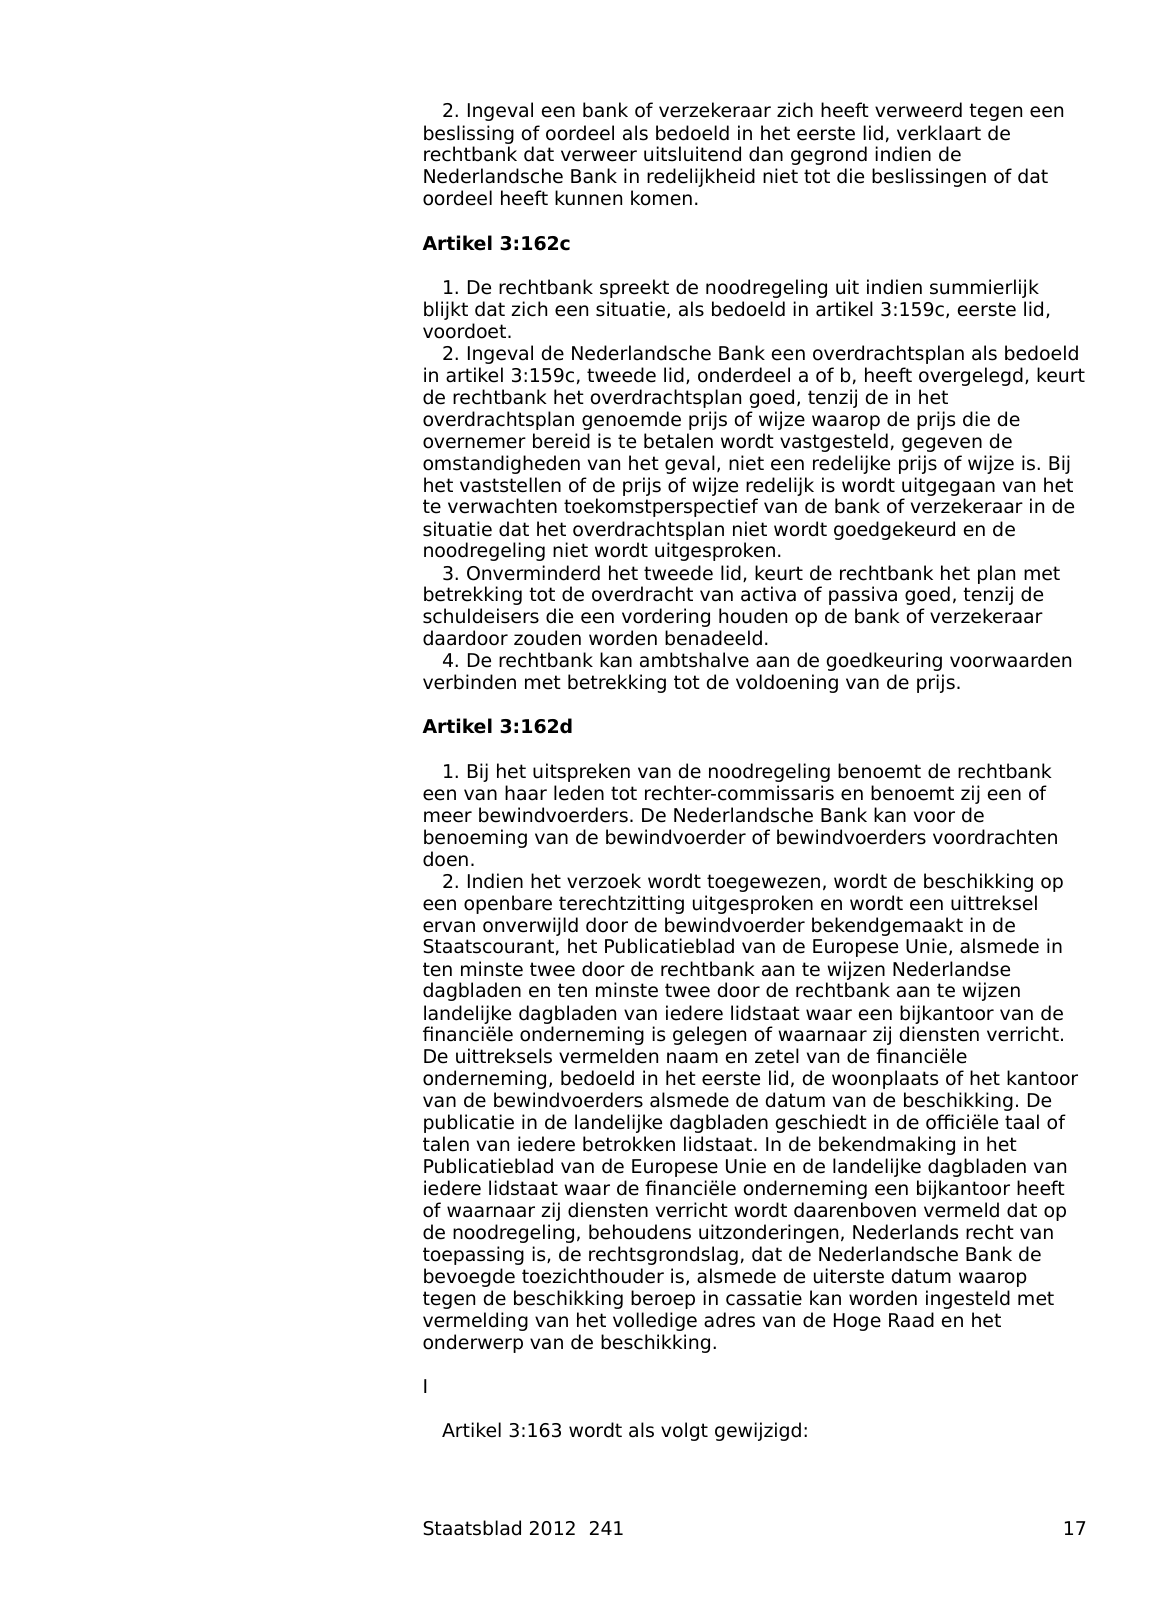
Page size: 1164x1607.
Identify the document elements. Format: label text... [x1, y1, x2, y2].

text 1. Bij het uitspreken van de noodregeling benoemt de rechtbank een van haar leden tot rechter-commissaris en benoemt zij een of meer bewindvoerders. De Nederlandsche Bank kan voor de benoeming van de bewindvoerder of bewindvoerders voordrachten doen. [422, 761, 1087, 871]
text 2. Ingeval de Nederlandsche Bank een overdrachtsplan als bedoeld in artikel 3:159c, tweede lid, onderdeel a of b, heeft overgelegd, keurt de rechtbank het overdrachtsplan goed, tenzij de in het overdrachtsplan genoemde prijs of wijze waarop de prijs die de overnemer bereid is te betalen wordt vastgesteld, gegeven de omstandigheden van het geval, niet een redelijke prijs of wijze is. Bij het vaststellen of de prijs of wijze redelijk is wordt uitgegaan van het te verwachten toekomstperspectief van de bank of verzekeraar in de situatie dat het overdrachtsplan niet wordt goedgekeurd en de noodregeling niet wordt uitgesproken. [422, 343, 1087, 562]
text Artikel 3:163 wordt als volgt gewijzigd: [422, 1420, 1087, 1442]
text 1. De rechtbank spreekt de noodregeling uit indien summierlijk blijkt dat zich een situatie, als bedoeld in artikel 3:159c, eerste lid, voordoet. [422, 277, 1087, 343]
text 4. De rechtbank kan ambtshalve aan de goedkeuring voorwaarden verbinden met betrekking tot de voldoening van de prijs. [422, 650, 1087, 694]
text 2. Ingeval een bank of verzekeraar zich heeft verweerd tegen een beslissing of oordeel als bedoeld in het eerste lid, verklaart de rechtbank dat verweer uitsluitend dan gegrond indien de Nederlandsche Bank in redelijkheid niet tot die beslissingen of dat oordeel heeft kunnen komen. [422, 100, 1087, 210]
subtitle Artikel 3:162c [422, 232, 1087, 254]
text I [422, 1376, 1087, 1398]
subtitle Artikel 3:162d [422, 716, 1087, 738]
text 2. Indien het verzoek wordt toegewezen, wordt de beschikking op een openbare terechtzitting uitgesproken en wordt een uittreksel ervan onverwijld door de bewindvoerder bekendgemaakt in de Staatscourant, het Publicatieblad van de Europese Unie, alsmede in ten minste twee door de rechtbank aan te wijzen Nederlandse dagbladen en ten minste twee door de rechtbank aan te wijzen landelijke dagbladen van iedere lidstaat waar een bijkantoor van de financiële onderneming is gelegen of waarnaar zij diensten verricht. De uittreksels vermelden naam en zetel van de financiële onderneming, bedoeld in het eerste lid, de woonplaats of het kantoor van de bewindvoerders alsmede de datum van de beschikking. De publicatie in de landelijke dagbladen geschiedt in de officiële taal of talen van iedere betrokken lidstaat. In de bekendmaking in het Publicatieblad van de Europese Unie en de landelijke dagbladen van iedere lidstaat waar de financiële onderneming een bijkantoor heeft of waarnaar zij diensten verricht wordt daarenboven vermeld dat op de noodregeling, behoudens uitzonderingen, Nederlands recht van toepassing is, de rechtsgrondslag, dat de Nederlandsche Bank de bevoegde toezichthouder is, alsmede de uiterste datum waarop tegen de beschikking beroep in cassatie kan worden ingesteld met vermelding van het volledige adres van de Hoge Raad en het onderwerp van de beschikking. [422, 871, 1087, 1354]
text 3. Onverminderd het tweede lid, keurt de rechtbank het plan met betrekking tot de overdracht van activa of passiva goed, tenzij de schuldeisers die een vordering houden op de bank of verzekeraar daardoor zouden worden benadeeld. [422, 562, 1087, 650]
